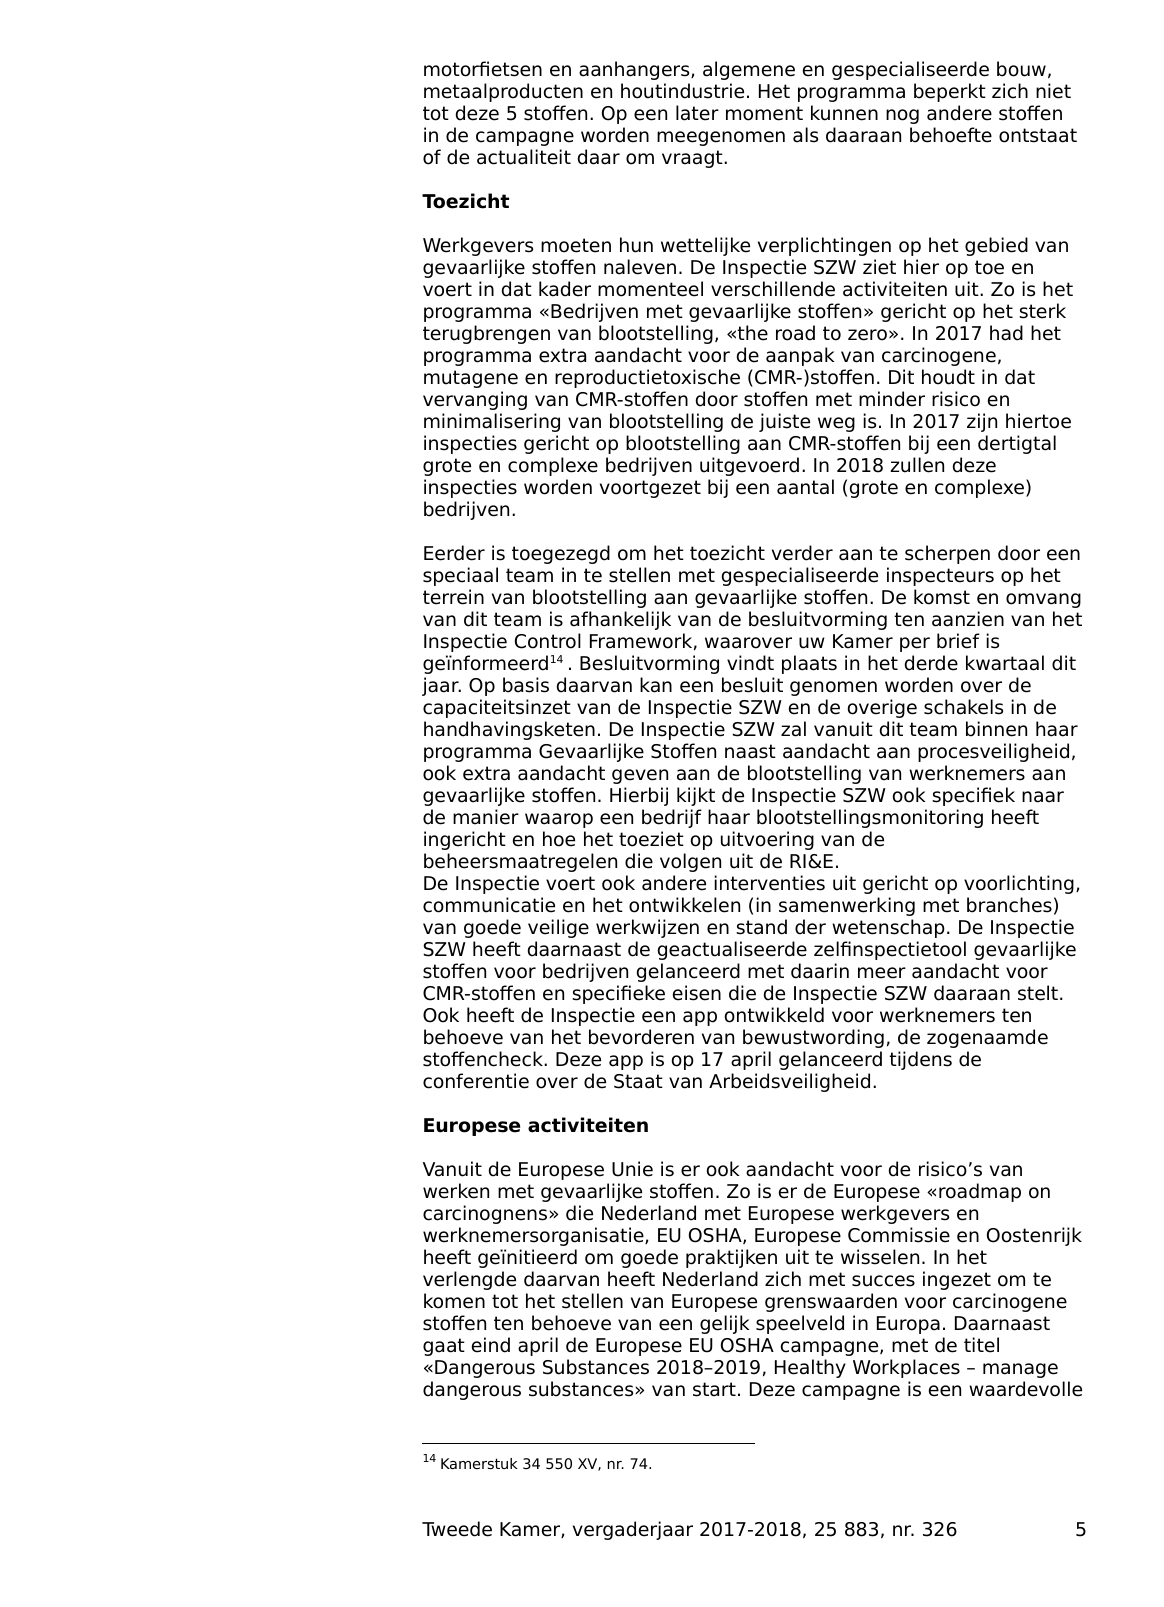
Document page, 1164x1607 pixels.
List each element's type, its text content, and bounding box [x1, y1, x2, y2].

text De Inspectie voert ook andere interventies uit gericht op voorlichting, communicatie en het ontwikkelen (in samenwerking met branches) van goede veilige werkwijzen en stand der wetenschap. De Inspectie SZW heeft daarnaast de geactualiseerde zelfinspectietool gevaarlijke stoffen voor bedrijven gelanceerd met daarin meer aandacht voor CMR-stoffen en specifieke eisen die de Inspectie SZW daaraan stelt. Ook heeft de Inspectie een app ontwikkeld voor werknemers ten behoeve van het bevorderen van bewustwording, de zogenaamde stoffencheck. Deze app is op 17 april gelanceerd tijdens de conferentie over de Staat van Arbeidsveiligheid. [422, 873, 1087, 1093]
text Kamerstuk 34 550 XV, nr. 74. [422, 1452, 1087, 1474]
text Werkgevers moeten hun wettelijke verplichtingen op het gebied van gevaarlijke stoffen naleven. De Inspectie SZW ziet hier op toe en voert in dat kader momenteel verschillende activiteiten uit. Zo is het programma «Bedrijven met gevaarlijke stoffen» gericht op het sterk terugbrengen van blootstelling, «the road to zero». In 2017 had het programma extra aandacht voor de aanpak van carcinogene, mutagene en reproductietoxische (CMR-)stoffen. Dit houdt in dat vervanging van CMR-stoffen door stoffen met minder risico en minimalisering van blootstelling de juiste weg is. In 2017 zijn hiertoe inspecties gericht op blootstelling aan CMR-stoffen bij een dertigtal grote en complexe bedrijven uitgevoerd. In 2018 zullen deze inspecties worden voortgezet bij een aantal (grote en complexe) bedrijven. [422, 235, 1087, 521]
subtitle Toezicht [422, 191, 1087, 213]
text Vanuit de Europese Unie is er ook aandacht voor de risico’s van werken met gevaarlijke stoffen. Zo is er de Europese «roadmap on carcinognens» die Nederland met Europese werkgevers en werknemersorganisatie, EU OSHA, Europese Commissie en Oostenrijk heeft geïnitieerd om goede praktijken uit te wisselen. In het verlengde daarvan heeft Nederland zich met succes ingezet om te komen tot het stellen van Europese grenswaarden voor carcinogene stoffen ten behoeve van een gelijk speelveld in Europa. Daarnaast gaat eind april de Europese EU OSHA campagne, met de titel «Dangerous Substances 2018–2019, Healthy Workplaces – manage dangerous substances» van start. Deze campagne is een waardevolle [422, 1159, 1087, 1401]
text Eerder is toegezegd om het toezicht verder aan te scherpen door een speciaal team in te stellen met gespecialiseerde inspecteurs op het terrein van blootstelling aan gevaarlijke stoffen. De komst en omvang van dit team is afhankelijk van de besluitvorming ten aanzien van het Inspectie Control Framework, waarover uw Kamer per brief is geïnformeerd. Besluitvorming vindt plaats in het derde kwartaal dit jaar. Op basis daarvan kan een besluit genomen worden over de capaciteitsinzet van de Inspectie SZW en de overige schakels in de handhavingsketen. De Inspectie SZW zal vanuit dit team binnen haar programma Gevaarlijke Stoffen naast aandacht aan procesveiligheid, ook extra aandacht geven aan de blootstelling van werknemers aan gevaarlijke stoffen. Hierbij kijkt de Inspectie SZW ook specifiek naar de manier waarop een bedrijf haar blootstellingsmonitoring heeft ingericht en hoe het toeziet op uitvoering van de beheersmaatregelen die volgen uit de RI&E. [422, 543, 1087, 873]
subtitle Europese activiteiten [422, 1115, 1087, 1137]
text motorfietsen en aanhangers, algemene en gespecialiseerde bouw, metaalproducten en houtindustrie. Het programma beperkt zich niet tot deze 5 stoffen. Op een later moment kunnen nog andere stoffen in de campagne worden meegenomen als daaraan behoefte ontstaat of de actualiteit daar om vraagt. [422, 59, 1087, 169]
